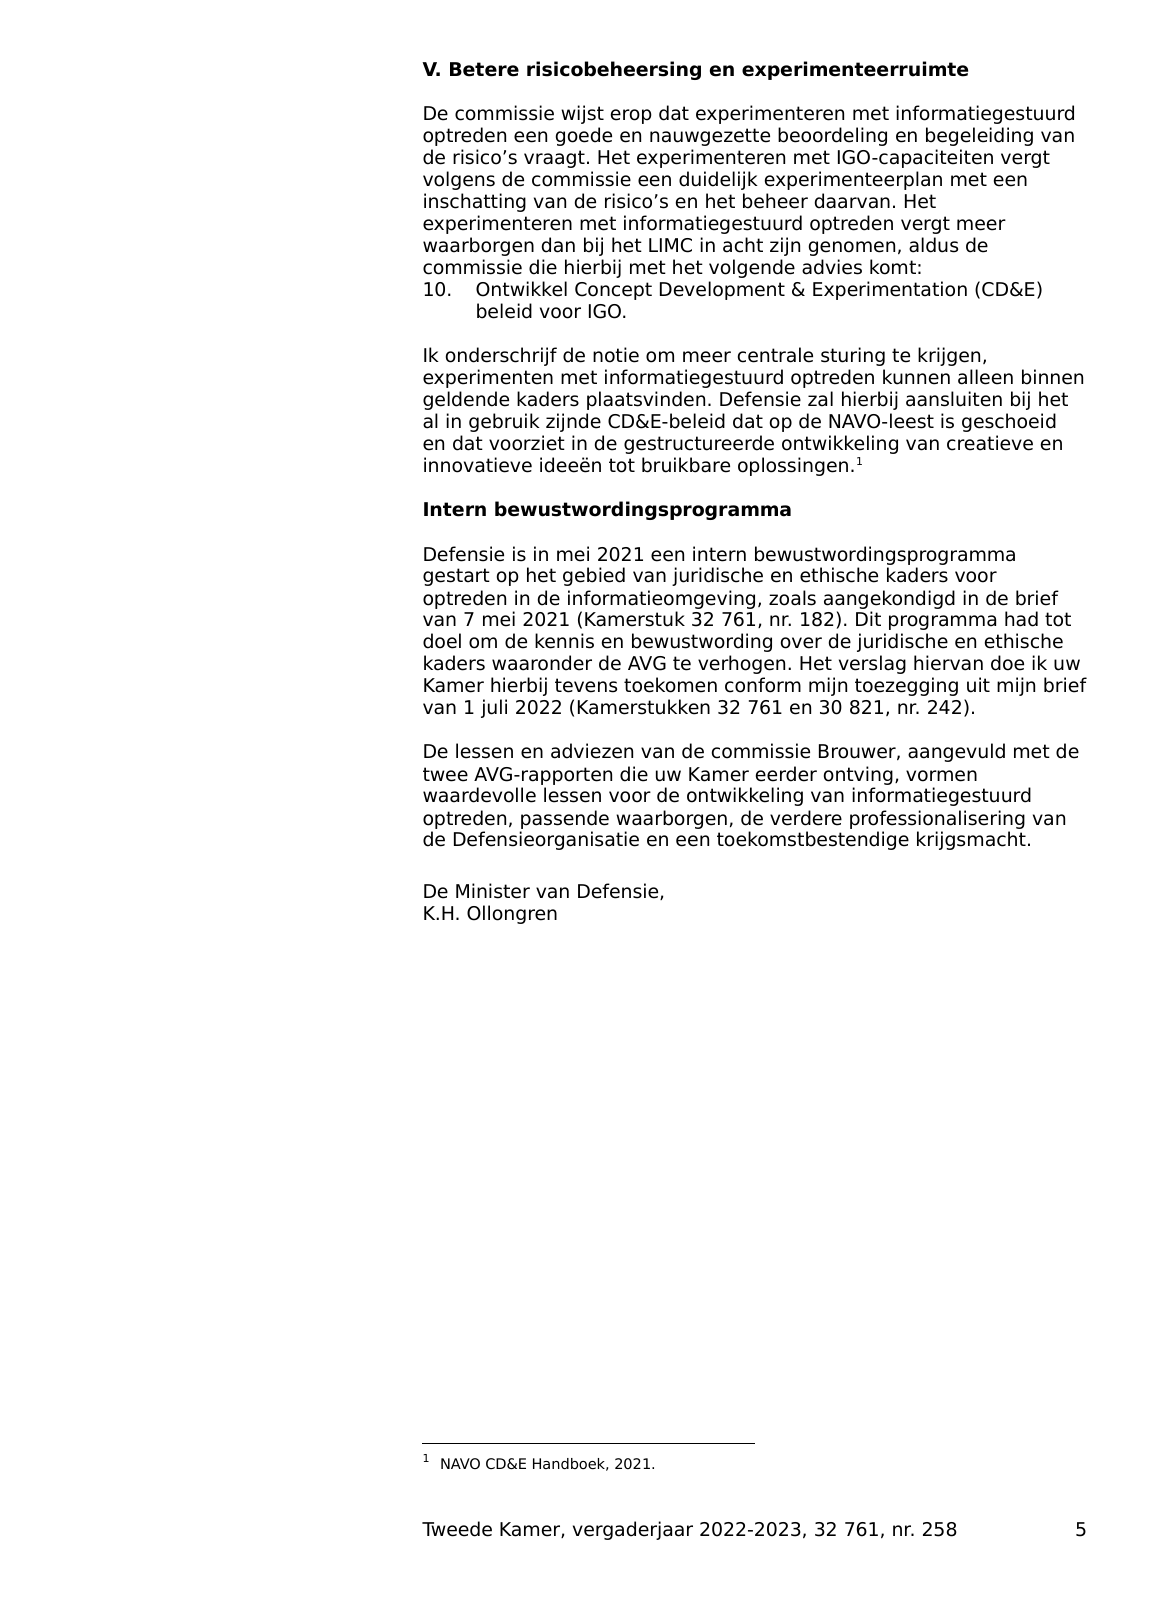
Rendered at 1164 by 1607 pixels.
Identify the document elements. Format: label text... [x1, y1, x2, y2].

text De lessen en adviezen van de commissie Brouwer, aangevuld met de twee AVG-rapporten die uw Kamer eerder ontving, vormen waardevolle lessen voor de ontwikkeling van informatiegestuurd optreden, passende waarborgen, de verdere professionalisering van de Defensieorganisatie en een toekomstbestendige krijgsmacht. [422, 741, 1087, 851]
text De Minister van Defensie, K.H. Ollongren [422, 881, 1087, 925]
subtitle Intern bewustwordingsprogramma [422, 499, 1087, 521]
text Defensie is in mei 2021 een intern bewustwordingsprogramma gestart op het gebied van juridische en ethische kaders voor optreden in de informatieomgeving, zoals aangekondigd in de brief van 7 mei 2021 (Kamerstuk 32 761, nr. 182). Dit programma had tot doel om de kennis en bewustwording over de juridische en ethische kaders waaronder de AVG te verhogen. Het verslag hiervan doe ik uw Kamer hierbij tevens toekomen conform mijn toezegging uit mijn brief van 1 juli 2022 (Kamerstukken 32 761 en 30 821, nr. 242). [422, 543, 1087, 719]
text De commissie wijst erop dat experimenteren met informatiegestuurd optreden een goede en nauwgezette beoordeling en begeleiding van de risico’s vraagt. Het experimenteren met IGO-capaciteiten vergt volgens de commissie een duidelijk experimenteerplan met een inschatting van de risico’s en het beheer daarvan. Het experimenteren met informatiegestuurd optreden vergt meer waarborgen dan bij het LIMC in acht zijn genomen, aldus de commissie die hierbij met het volgende advies komt: [422, 103, 1087, 279]
text 10. Ontwikkel Concept Development & Experimentation (CD&E) beleid voor IGO. [422, 279, 1087, 323]
text Ik onderschrijf de notie om meer centrale sturing te krijgen, experimenten met informatiegestuurd optreden kunnen alleen binnen geldende kaders plaatsvinden. Defensie zal hierbij aansluiten bij het al in gebruik zijnde CD&E-beleid dat op de NAVO-leest is geschoeid en dat voorziet in de gestructureerde ontwikkeling van creatieve en innovatieve ideeën tot bruikbare oplossingen. [422, 345, 1087, 477]
text NAVO CD&E Handboek, 2021. [422, 1452, 1087, 1474]
subtitle V. Betere risicobeheersing en experimenteerruimte [422, 59, 1087, 81]
